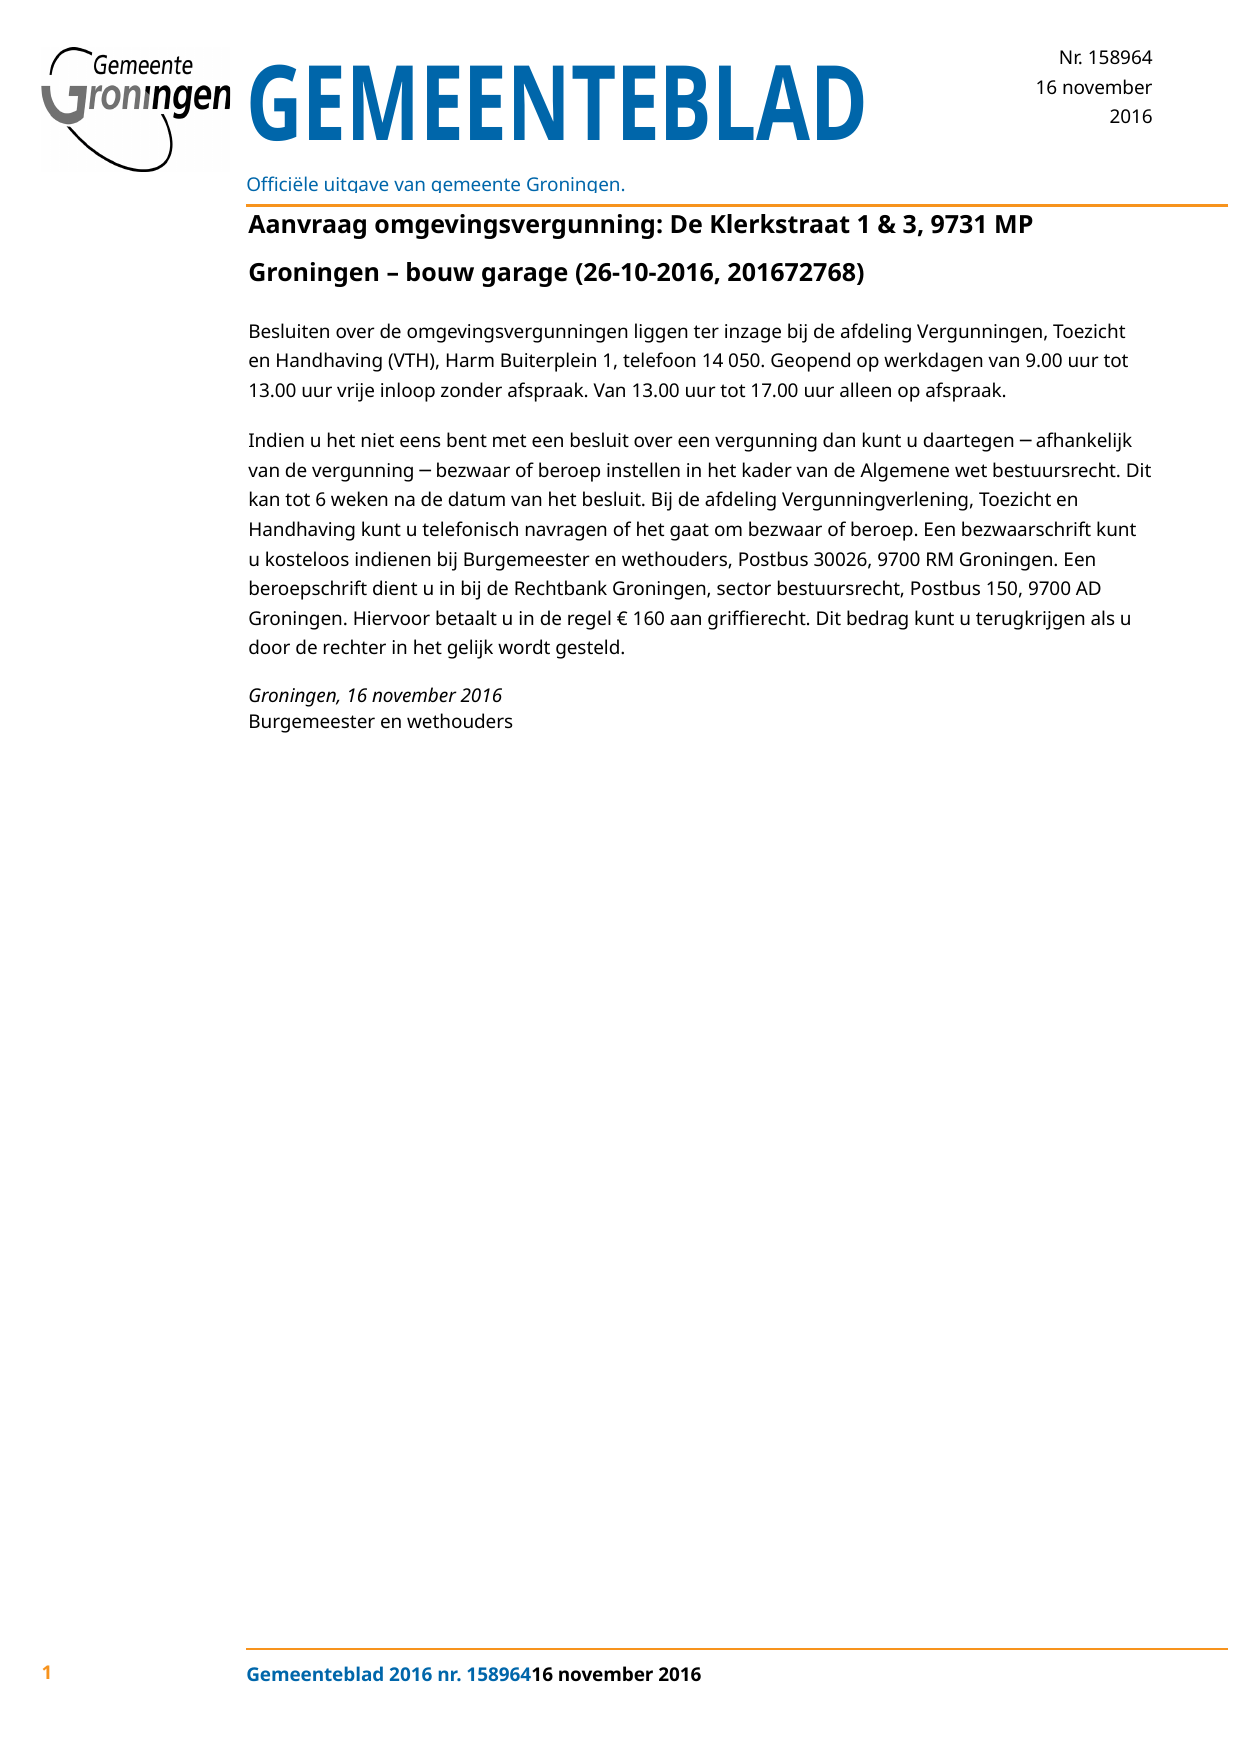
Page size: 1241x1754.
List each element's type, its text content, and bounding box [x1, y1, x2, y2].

text Aanvraag omgevingsvergunning: De Klerkstraat 1 & 3, 9731 MP Groningen – bouw garage (26-10-2016, 201672768) [248, 207, 1152, 288]
text Groningen, 16 november 2016 [248, 682, 1152, 708]
text Burgemeester en wethouders [248, 708, 1152, 734]
text Indien u het niet eens bent met een besluit over een vergunning dan kunt u daartegen ─ afhankelijk van de vergunning ─ bezwaar of beroep instellen in het kader van de Algemene wet bestuursrecht. Dit kan tot 6 weken na de datum van het besluit. Bij de afdeling Vergunningverlening, Toezicht en Handhaving kunt u telefonisch navragen of het gaat om bezwaar of beroep. Een bezwaarschrift kunt u kosteloos indienen bij Burgemeester en wethouders, Postbus 30026, 9700 RM Groningen. Een beroepschrift dient u in bij de Rechtbank Groningen, sector bestuursrecht, Postbus 150, 9700 AD Groningen. Hiervoor betaalt u in de regel € 160 aan griffierecht. Dit bedrag kunt u terugkrijgen als u door de rechter in het gelijk wordt gesteld. [248, 427, 1152, 660]
text Besluiten over de omgevingsvergunningen liggen ter inzage bij de afdeling Vergunningen, Toezicht en Handhaving (VTH), Harm Buiterplein 1, telefoon 14 050. Geopend op werkdagen van 9.00 uur tot 13.00 uur vrije inloop zonder afspraak. Van 13.00 uur tot 17.00 uur alleen op afspraak. [248, 318, 1152, 403]
picture [41, 47, 231, 172]
